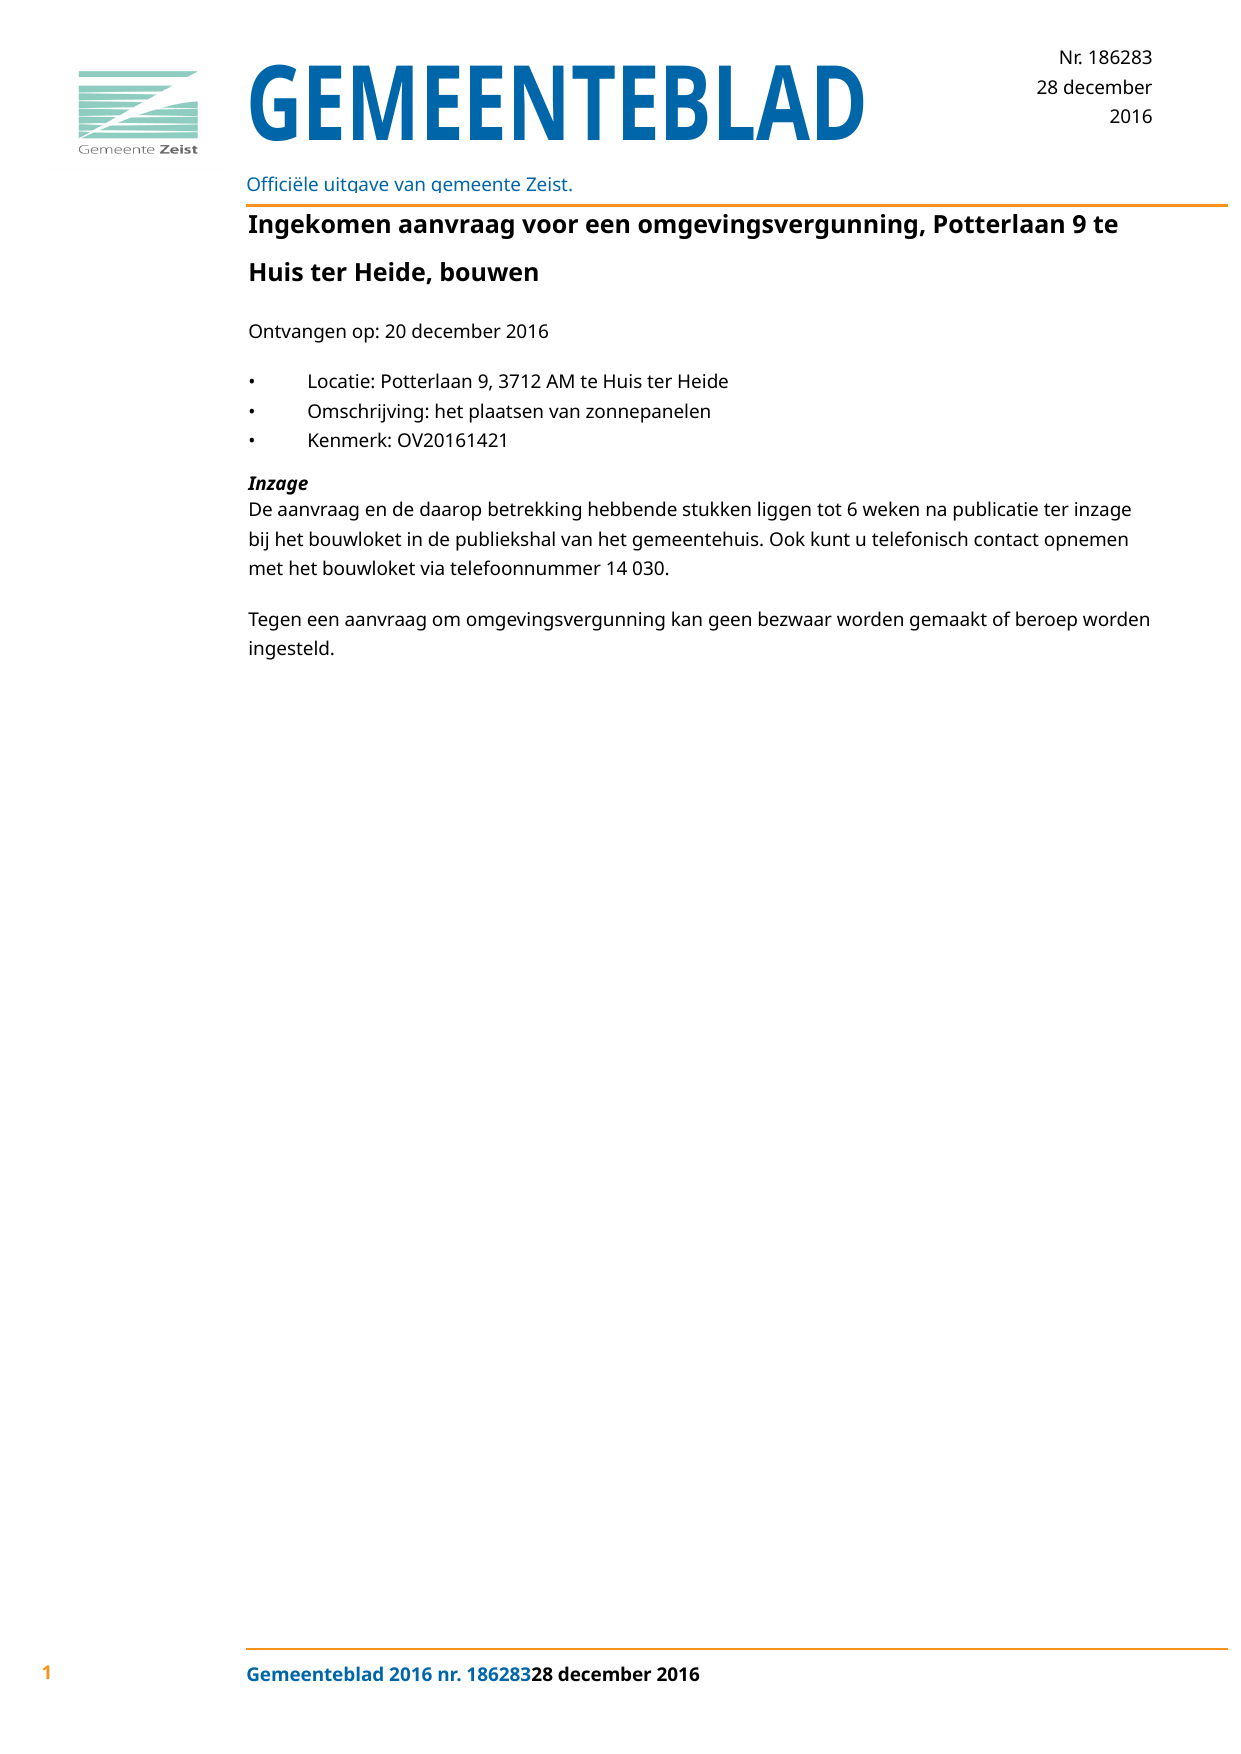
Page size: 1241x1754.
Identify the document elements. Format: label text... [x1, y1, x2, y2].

picture [41, 47, 231, 172]
list Omschrijving: het plaatsen van zonnepanelen [248, 398, 1152, 424]
list Kenmerk: OV20161421 [248, 427, 1152, 453]
list Locatie: Potterlaan 9, 3712 AM te Huis ter Heide [248, 368, 1152, 394]
text Inzage [248, 471, 1152, 496]
text De aanvraag en de daarop betrekking hebbende stukken liggen tot 6 weken na publicatie ter inzage bij het bouwloket in de publiekshal van het gemeentehuis. Ook kunt u telefonisch contact opnemen met het bouwloket via telefoonnummer 14 030. [248, 496, 1152, 581]
text Tegen een aanvraag om omgevingsvergunning kan geen bezwaar worden gemaakt of beroep worden ingesteld. [248, 606, 1152, 661]
text Ingekomen aanvraag voor een omgevingsvergunning, Potterlaan 9 te Huis ter Heide, bouwen [248, 207, 1152, 288]
text Ontvangen op: 20 december 2016 [248, 318, 1152, 344]
